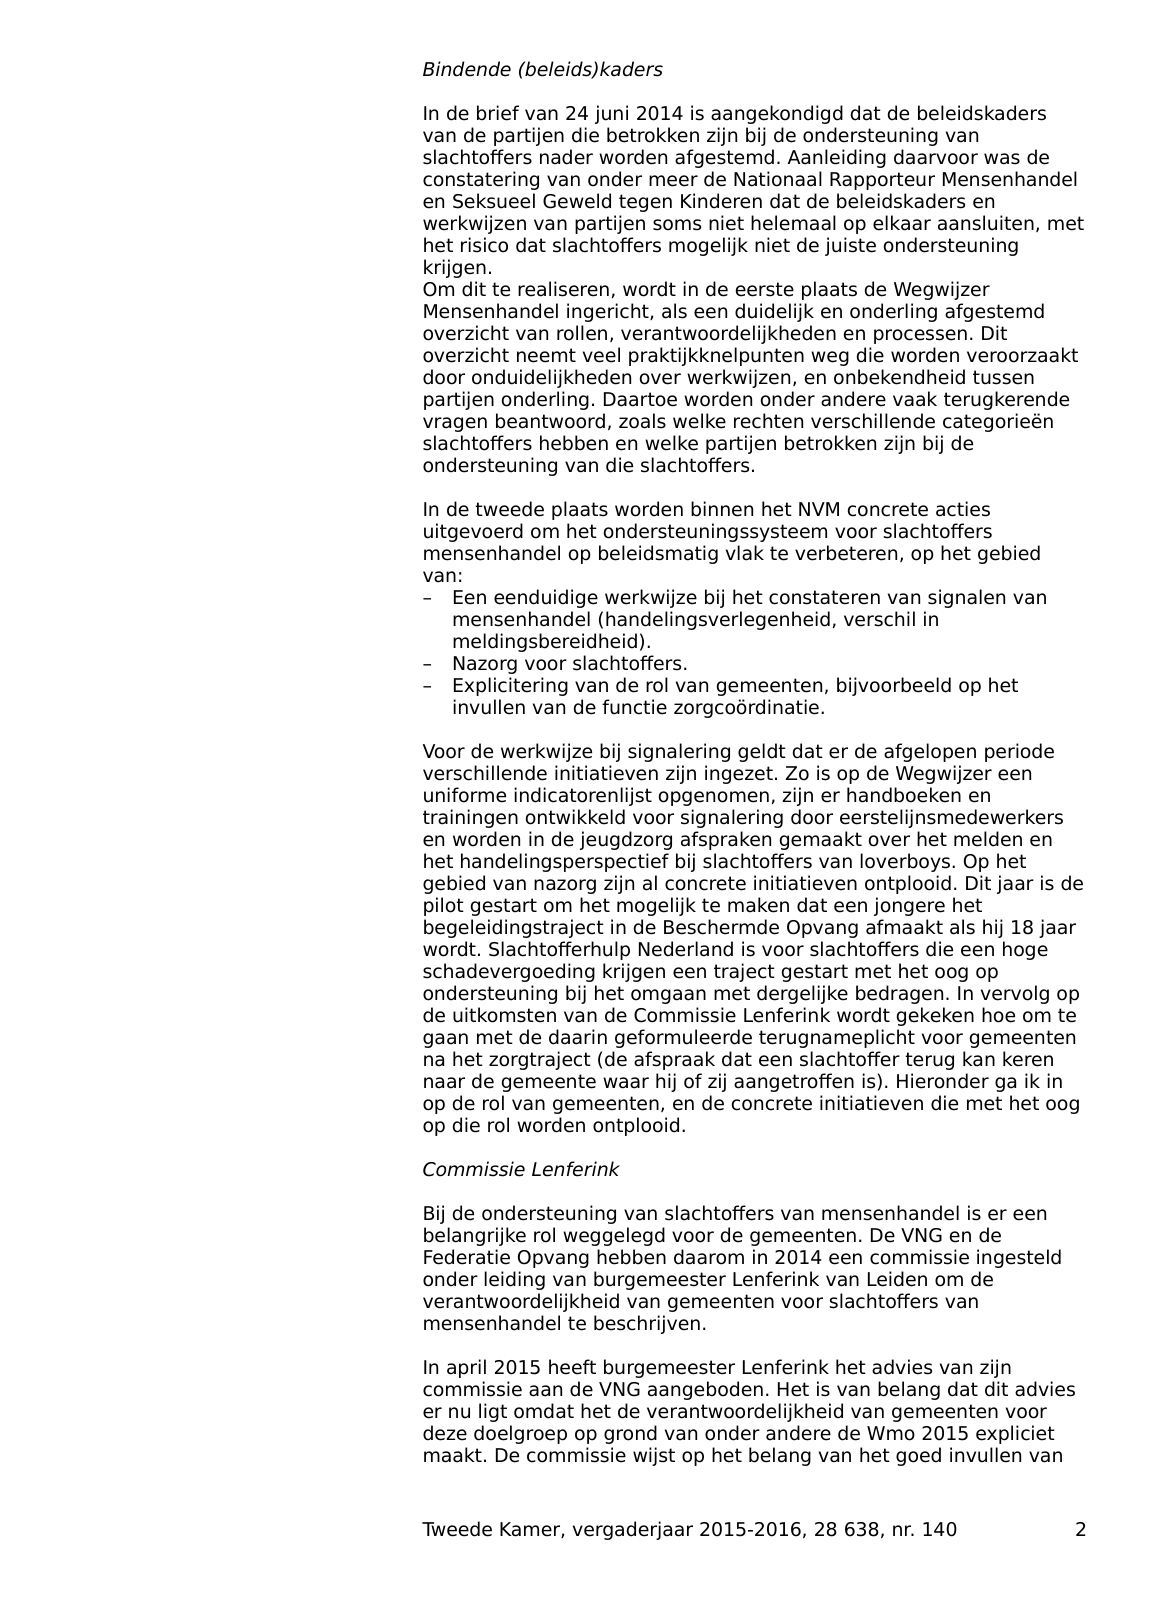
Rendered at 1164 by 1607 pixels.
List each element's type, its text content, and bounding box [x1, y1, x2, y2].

text In april 2015 heeft burgemeester Lenferink het advies van zijn commissie aan de VNG aangeboden. Het is van belang dat dit advies er nu ligt omdat het de verantwoordelijkheid van gemeenten voor deze doelgroep op grond van onder andere de Wmo 2015 expliciet maakt. De commissie wijst op het belang van het goed invullen van [422, 1357, 1087, 1467]
text In de brief van 24 juni 2014 is aangekondigd dat de beleidskaders van de partijen die betrokken zijn bij de ondersteuning van slachtoffers nader worden afgestemd. Aanleiding daarvoor was de constatering van onder meer de Nationaal Rapporteur Mensenhandel en Seksueel Geweld tegen Kinderen dat de beleidskaders en werkwijzen van partijen soms niet helemaal op elkaar aansluiten, met het risico dat slachtoffers mogelijk niet de juiste ondersteuning krijgen. [422, 103, 1087, 279]
text Om dit te realiseren, wordt in de eerste plaats de Wegwijzer Mensenhandel ingericht, als een duidelijk en onderling afgestemd overzicht van rollen, verantwoordelijkheden en processen. Dit overzicht neemt veel praktijkknelpunten weg die worden veroorzaakt door onduidelijkheden over werkwijzen, en onbekendheid tussen partijen onderling. Daartoe worden onder andere vaak terugkerende vragen beantwoord, zoals welke rechten verschillende categorieën slachtoffers hebben en welke partijen betrokken zijn bij de ondersteuning van die slachtoffers. [422, 279, 1087, 477]
text – Nazorg voor slachtoffers. [422, 653, 1087, 675]
text – Explicitering van de rol van gemeenten, bijvoorbeeld op het invullen van de functie zorgcoördinatie. [422, 675, 1087, 719]
subtitle Bindende (beleids)kaders [422, 59, 1087, 81]
subtitle Commissie Lenferink [422, 1159, 1087, 1181]
text – Een eenduidige werkwijze bij het constateren van signalen van mensenhandel (handelingsverlegenheid, verschil in meldingsbereidheid). [422, 587, 1087, 653]
text In de tweede plaats worden binnen het NVM concrete acties uitgevoerd om het ondersteuningssysteem voor slachtoffers mensenhandel op beleidsmatig vlak te verbeteren, op het gebied van: [422, 499, 1087, 587]
text Bij de ondersteuning van slachtoffers van mensenhandel is er een belangrijke rol weggelegd voor de gemeenten. De VNG en de Federatie Opvang hebben daarom in 2014 een commissie ingesteld onder leiding van burgemeester Lenferink van Leiden om de verantwoordelijkheid van gemeenten voor slachtoffers van mensenhandel te beschrijven. [422, 1203, 1087, 1335]
text Voor de werkwijze bij signalering geldt dat er de afgelopen periode verschillende initiatieven zijn ingezet. Zo is op de Wegwijzer een uniforme indicatorenlijst opgenomen, zijn er handboeken en trainingen ontwikkeld voor signalering door eerstelijnsmedewerkers en worden in de jeugdzorg afspraken gemaakt over het melden en het handelingsperspectief bij slachtoffers van loverboys. Op het gebied van nazorg zijn al concrete initiatieven ontplooid. Dit jaar is de pilot gestart om het mogelijk te maken dat een jongere het begeleidingstraject in de Beschermde Opvang afmaakt als hij 18 jaar wordt. Slachtofferhulp Nederland is voor slachtoffers die een hoge schadevergoeding krijgen een traject gestart met het oog op ondersteuning bij het omgaan met dergelijke bedragen. In vervolg op de uitkomsten van de Commissie Lenferink wordt gekeken hoe om te gaan met de daarin geformuleerde terugnameplicht voor gemeenten na het zorgtraject (de afspraak dat een slachtoffer terug kan keren naar de gemeente waar hij of zij aangetroffen is). Hieronder ga ik in op de rol van gemeenten, en de concrete initiatieven die met het oog op die rol worden ontplooid. [422, 741, 1087, 1137]
